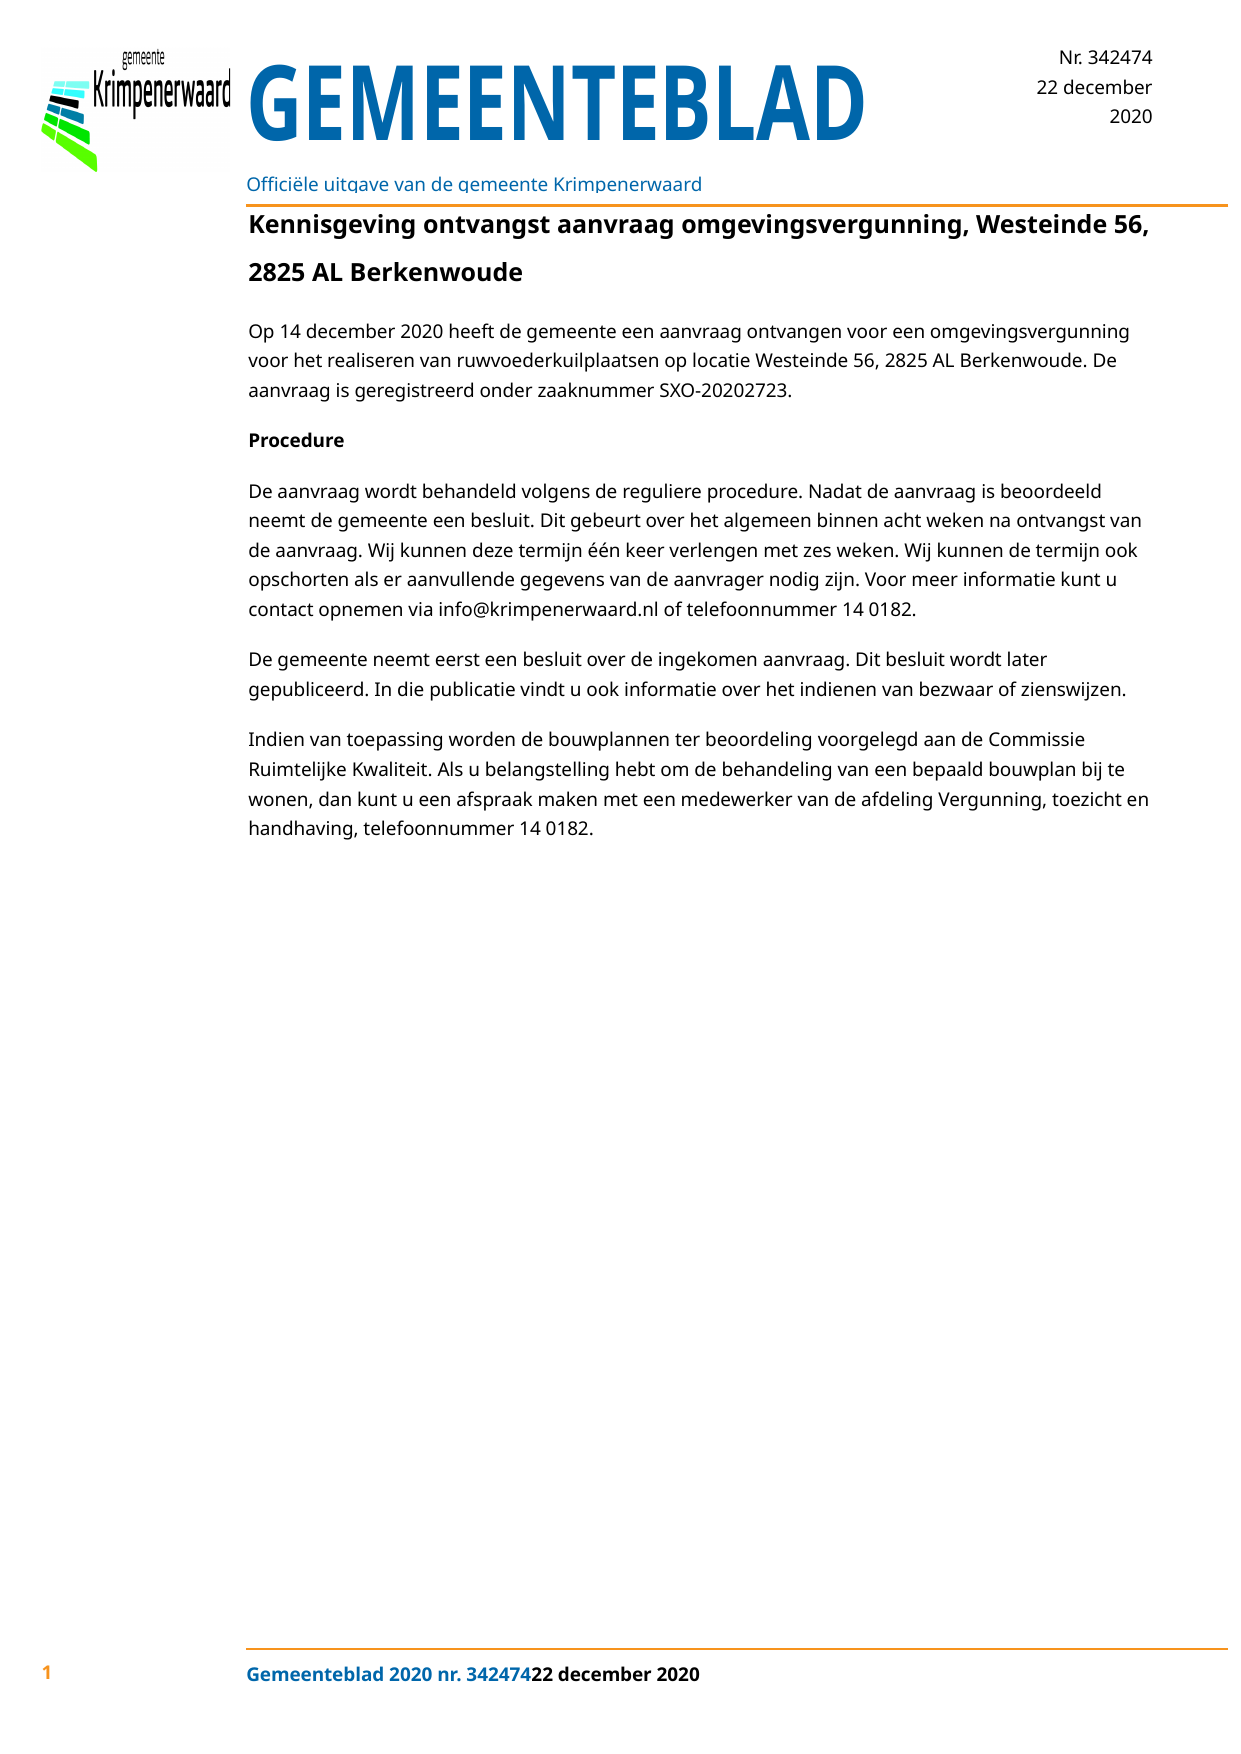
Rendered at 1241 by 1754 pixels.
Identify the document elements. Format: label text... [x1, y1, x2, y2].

text Procedure [248, 427, 1152, 453]
text Indien van toepassing worden de bouwplannen ter beoordeling voorgelegd aan de Commissie Ruimtelijke Kwaliteit. Als u belangstelling hebt om de behandeling van een bepaald bouwplan bij te wonen, dan kunt u een afspraak maken met een medewerker van de afdeling Vergunning, toezicht en handhaving, telefoonnummer 14 0182. [248, 727, 1152, 841]
text De aanvraag wordt behandeld volgens de reguliere procedure. Nadat de aanvraag is beoordeeld neemt de gemeente een besluit. Dit gebeurt over het algemeen binnen acht weken na ontvangst van de aanvraag. Wij kunnen deze termijn één keer verlengen met zes weken. Wij kunnen de termijn ook opschorten als er aanvullende gegevens van de aanvrager nodig zijn. Voor meer informatie kunt u contact opnemen via info@krimpenerwaard.nl of telefoonnummer 14 0182. [248, 478, 1152, 622]
picture [41, 47, 231, 172]
text De gemeente neemt eerst een besluit over de ingekomen aanvraag. Dit besluit wordt later gepubliceerd. In die publicatie vindt u ook informatie over het indienen van bezwaar of zienswijzen. [248, 647, 1152, 702]
text Op 14 december 2020 heeft de gemeente een aanvraag ontvangen voor een omgevingsvergunning voor het realiseren van ruwvoederkuilplaatsen op locatie Westeinde 56, 2825 AL Berkenwoude. De aanvraag is geregistreerd onder zaaknummer SXO-20202723. [248, 318, 1152, 403]
text Kennisgeving ontvangst aanvraag omgevingsvergunning, Westeinde 56, 2825 AL Berkenwoude [248, 207, 1152, 288]
